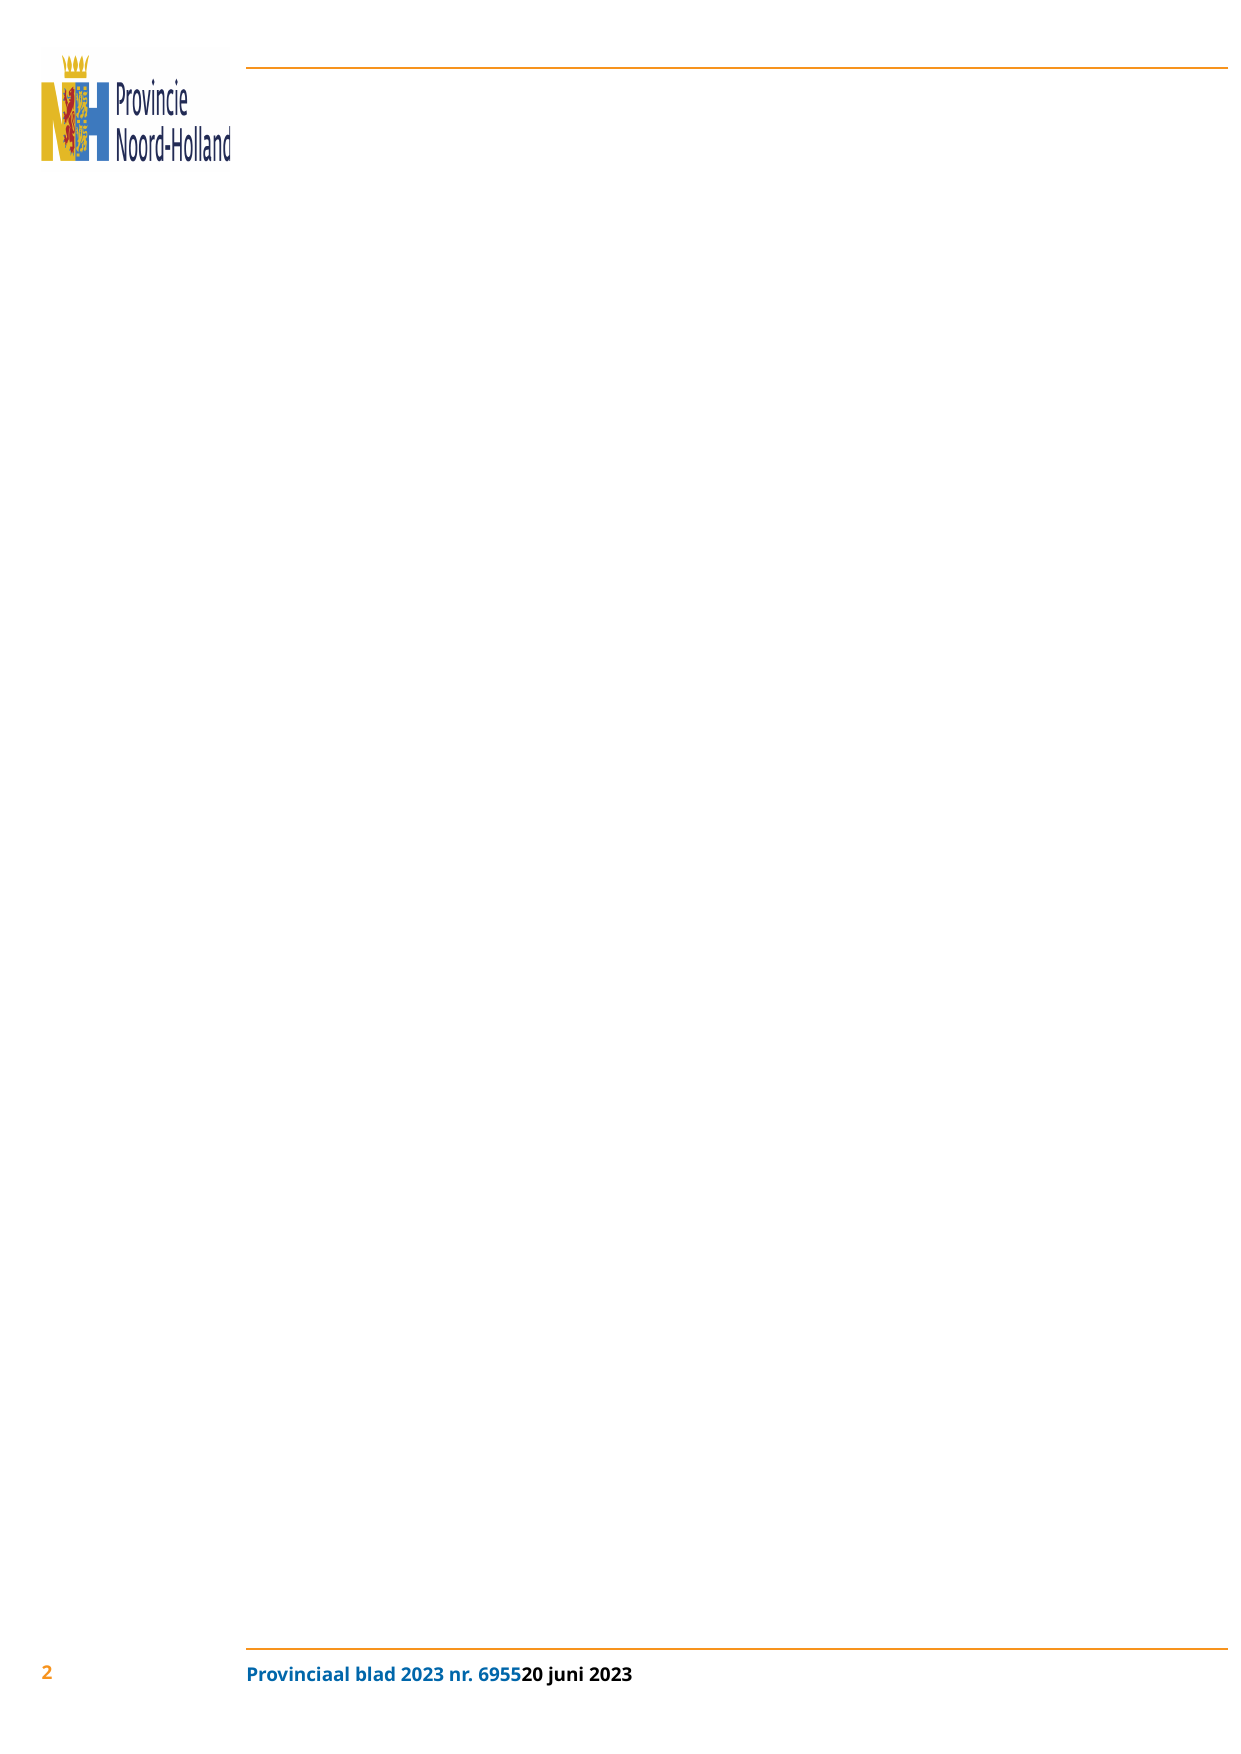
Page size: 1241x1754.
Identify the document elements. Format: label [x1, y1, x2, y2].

picture [41, 47, 231, 172]
